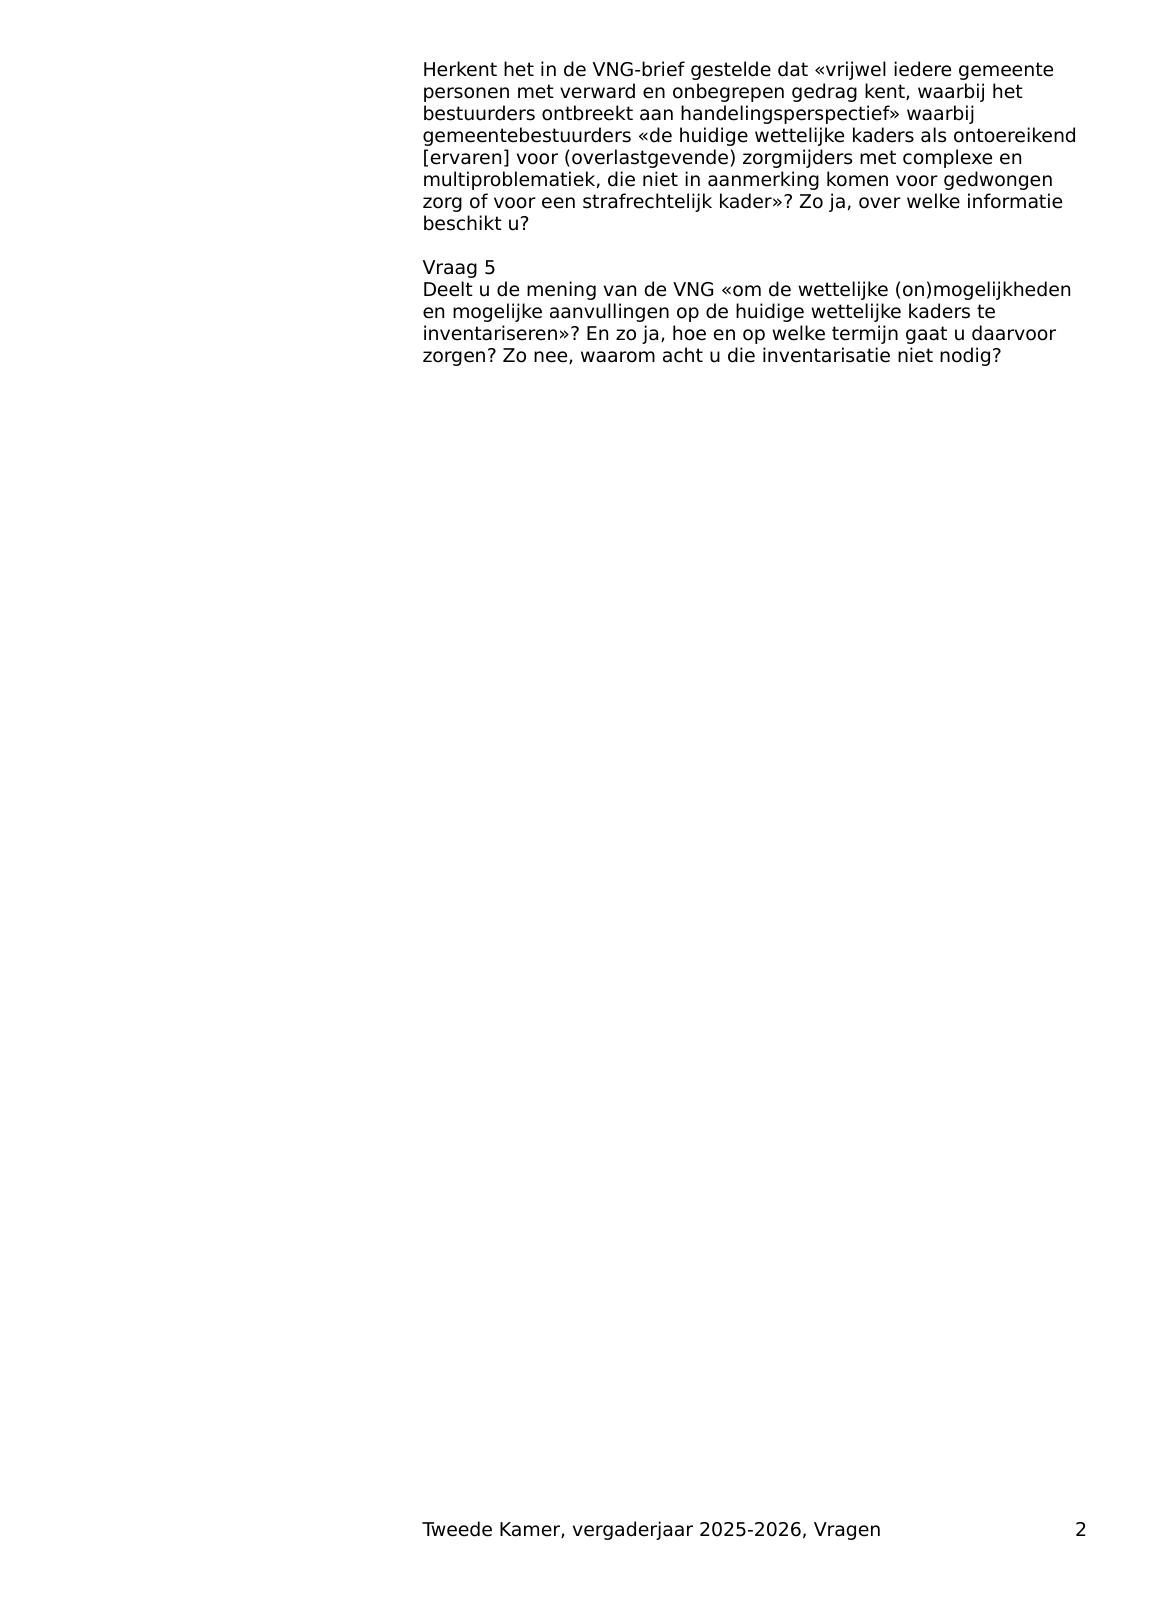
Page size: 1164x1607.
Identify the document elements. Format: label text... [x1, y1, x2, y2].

text Deelt u de mening van de VNG «om de wettelijke (on)mogelijkheden en mogelijke aanvullingen op de huidige wettelijke kaders te inventariseren»? En zo ja, hoe en op welke termijn gaat u daarvoor zorgen? Zo nee, waarom acht u die inventarisatie niet nodig? [422, 279, 1087, 367]
text Herkent het in de VNG-brief gestelde dat «vrijwel iedere gemeente personen met verward en onbegrepen gedrag kent, waarbij het bestuurders ontbreekt aan handelingsperspectief» waarbij gemeentebestuurders «de huidige wettelijke kaders als ontoereikend [ervaren] voor (overlastgevende) zorgmijders met complexe en multiproblematiek, die niet in aanmerking komen voor gedwongen zorg of voor een strafrechtelijk kader»? Zo ja, over welke informatie beschikt u? [422, 59, 1087, 235]
text Vraag 5 [422, 257, 1087, 279]
